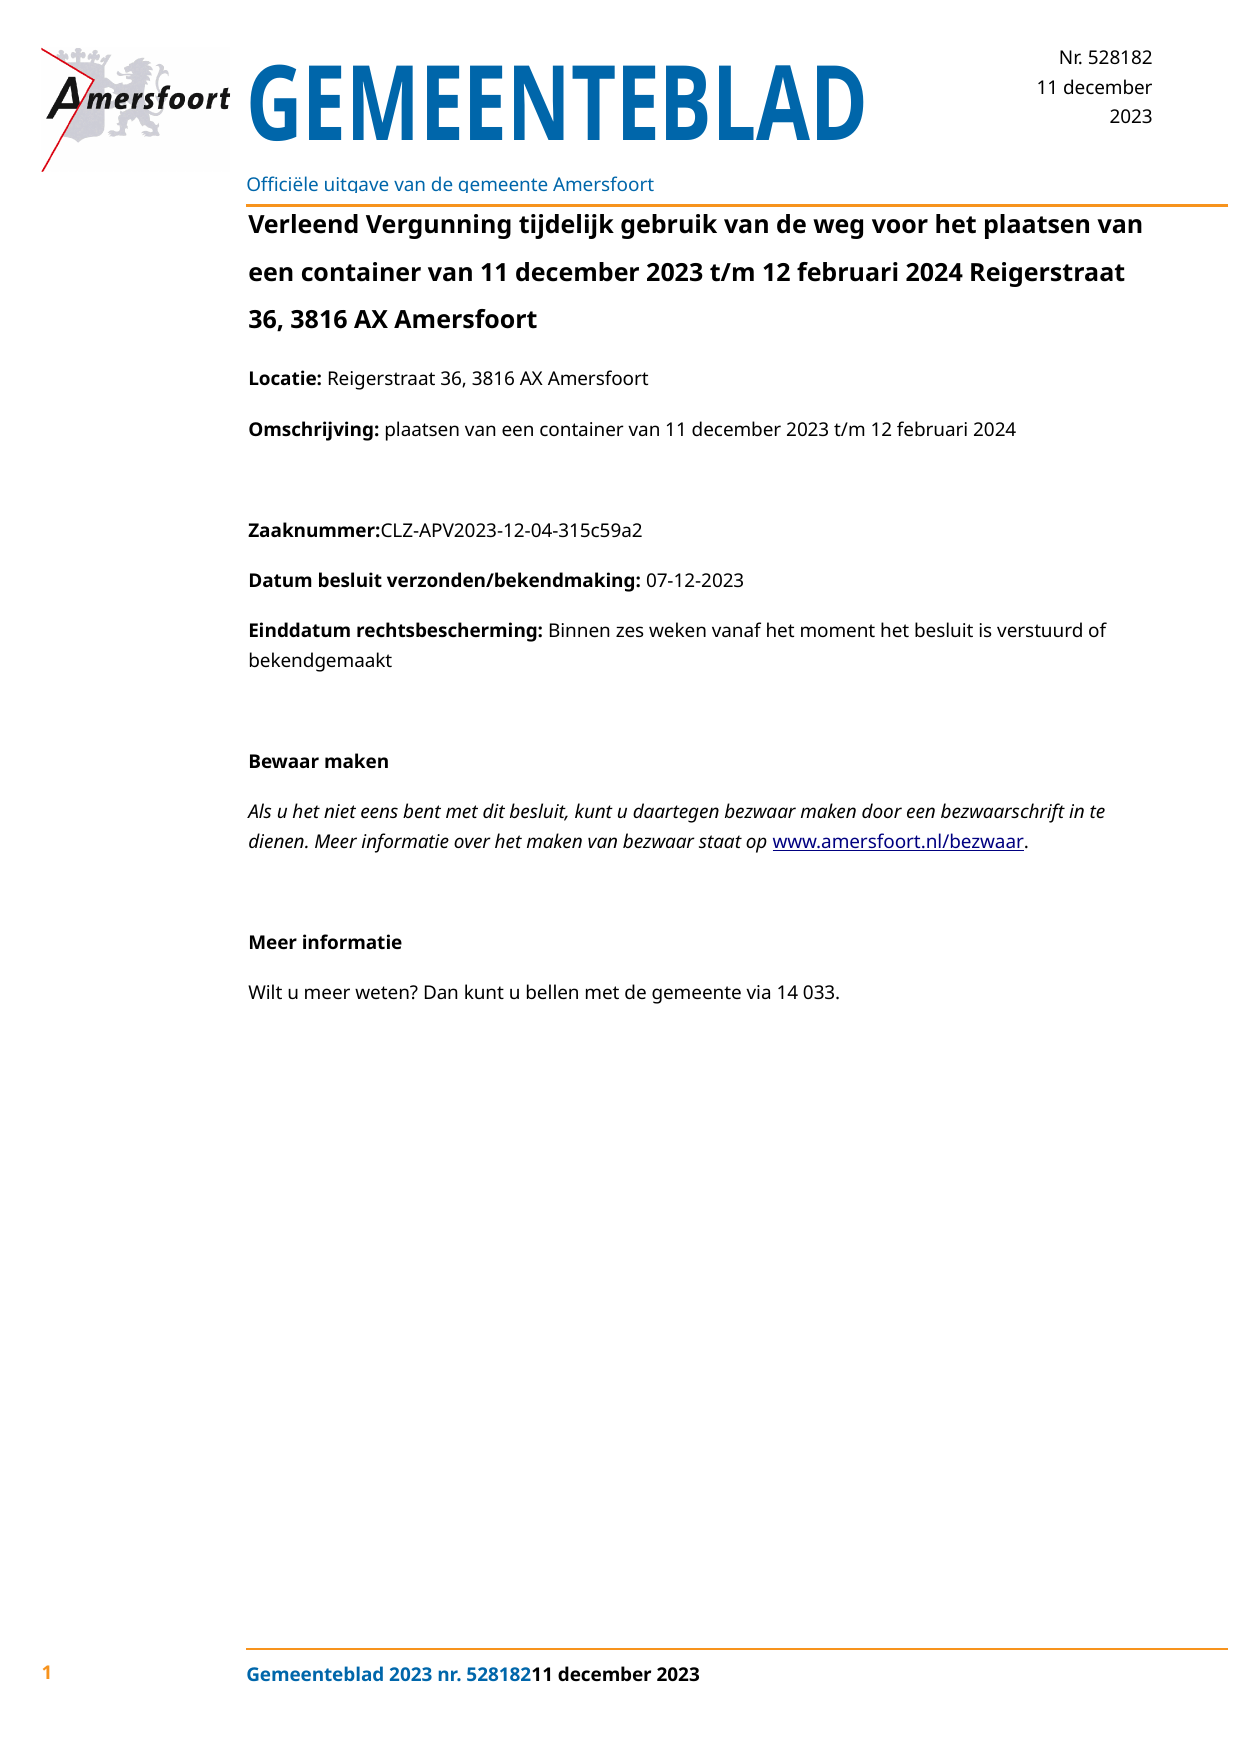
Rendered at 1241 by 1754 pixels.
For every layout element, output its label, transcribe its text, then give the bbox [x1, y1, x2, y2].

text Zaaknummer:CLZ-APV2023-12-04-315c59a2 [248, 517, 1152, 542]
text Wilt u meer weten? Dan kunt u bellen met de gemeente via 14 033. [248, 979, 1152, 1005]
text Einddatum rechtsbescherming: Binnen zes weken vanaf het moment het besluit is verstuurd of bekendgemaakt [248, 618, 1152, 673]
text Bewaar maken [248, 748, 1152, 774]
text Meer informatie [248, 929, 1152, 954]
text Verleend Vergunning tijdelijk gebruik van de weg voor het plaatsen van een container van 11 december 2023 t/m 12 februari 2024 Reigerstraat 36, 3816 AX Amersfoort [248, 207, 1152, 336]
text Datum besluit verzonden/bekendmaking: 07-12-2023 [248, 567, 1152, 593]
text Locatie: Reigerstraat 36, 3816 AX Amersfoort [248, 366, 1152, 391]
picture [41, 47, 231, 172]
text Omschrijving: plaatsen van een container van 11 december 2023 t/m 12 februari 2024 [248, 416, 1152, 442]
text Als u het niet eens bent met dit besluit, kunt u daartegen bezwaar maken door een bezwaarschrift in te dienen. Meer informatie over het maken van bezwaar staat op www.amersfoort.nl/bezwaar. [248, 798, 1152, 854]
